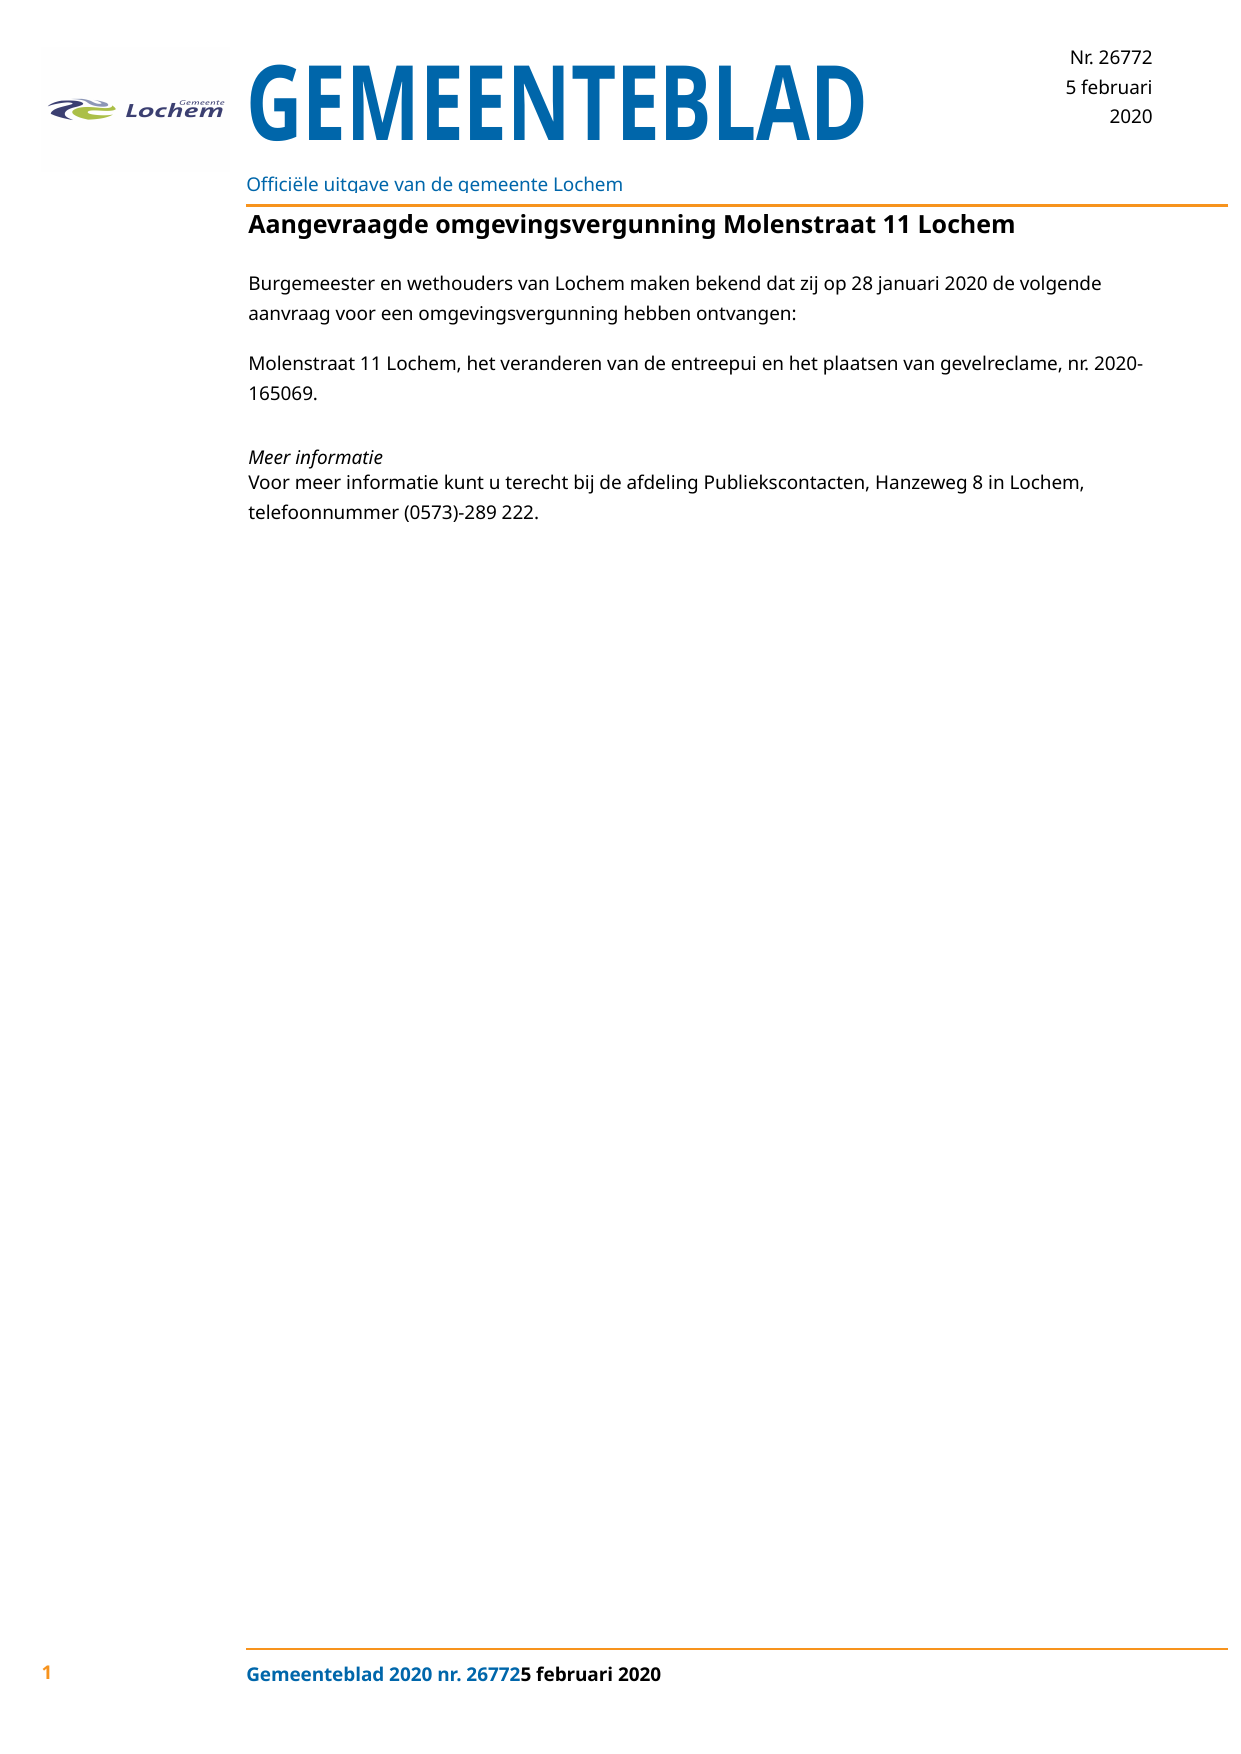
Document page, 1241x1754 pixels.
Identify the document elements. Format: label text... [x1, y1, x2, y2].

text Meer informatie [248, 444, 1152, 469]
text Burgemeester en wethouders van Lochem maken bekend dat zij op 28 januari 2020 de volgende aanvraag voor een omgevingsvergunning hebben ontvangen: [248, 270, 1152, 326]
text Aangevraagde omgevingsvergunning Molenstraat 11 Lochem [248, 207, 1152, 241]
picture [41, 47, 231, 172]
text Molenstraat 11 Lochem, het veranderen van de entreepui en het plaatsen van gevelreclame, nr. 2020-165069. [248, 350, 1152, 406]
text Voor meer informatie kunt u terecht bij de afdeling Publiekscontacten, Hanzeweg 8 in Lochem, telefoonnummer (0573)-289 222. [248, 469, 1152, 525]
